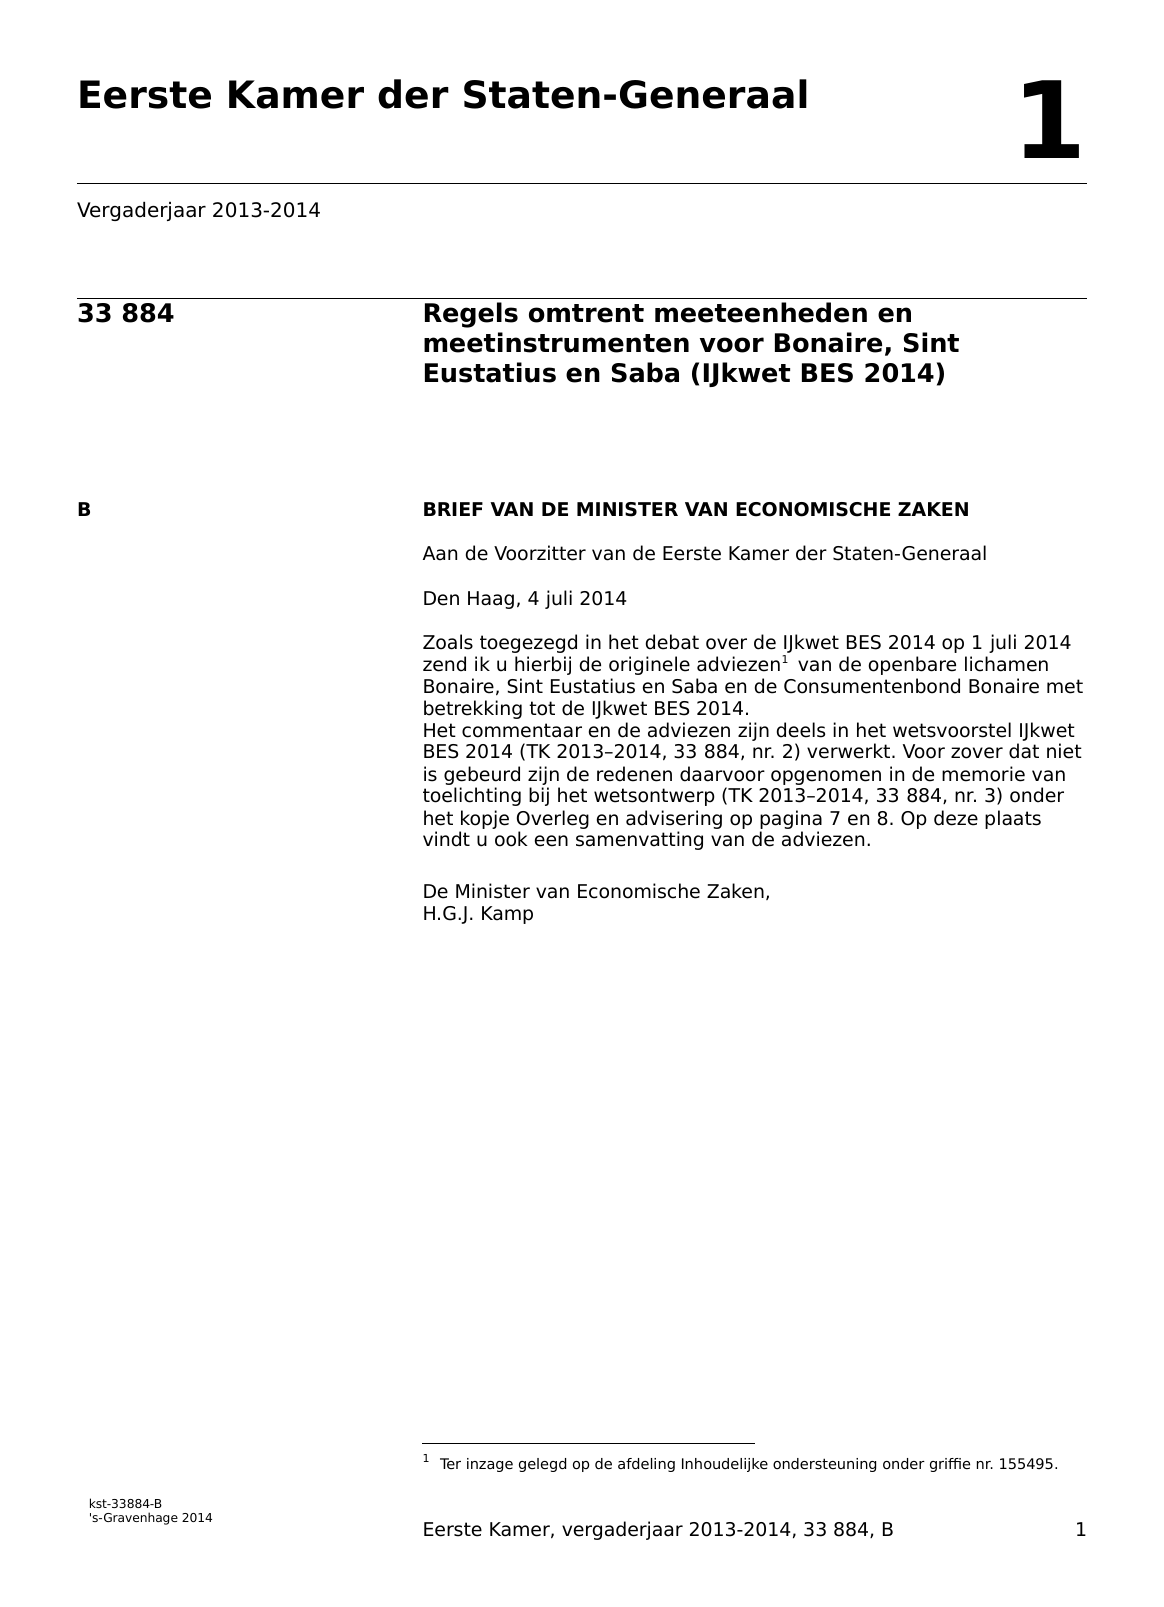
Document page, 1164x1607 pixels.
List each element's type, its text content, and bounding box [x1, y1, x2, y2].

text 's-Gravenhage 2014 [88, 1511, 323, 1525]
text Aan de Voorzitter van de Eerste Kamer der Staten-Generaal [422, 543, 1087, 565]
text kst-33884-B [88, 1497, 323, 1511]
text Ter inzage gelegd op de afdeling Inhoudelijke ondersteuning onder griffie nr. 155495. [422, 1452, 1087, 1474]
table_header Eerste Kamer der Staten-Generaal [77, 59, 886, 183]
text Het commentaar en de adviezen zijn deels in het wetsvoorstel IJkwet BES 2014 (TK 2013–2014, 33 884, nr. 2) verwerkt. Voor zover dat niet is gebeurd zijn de redenen daarvoor opgenomen in de memorie van toelichting bij het wetsontwerp (TK 2013–2014, 33 884, nr. 3) onder het kopje Overleg en advisering op pagina 7 en 8. Op deze plaats vindt u ook een samenvatting van de adviezen. [422, 719, 1087, 851]
subtitle 33 884 Regels omtrent meeteenheden en meetinstrumenten voor Bonaire, Sint Eustatius en Saba (IJkwet BES 2014) [77, 299, 1087, 388]
text Zoals toegezegd in het debat over de IJkwet BES 2014 op 1 juli 2014 zend ik u hierbij de originele adviezen van de openbare lichamen Bonaire, Sint Eustatius en Saba en de Consumentenbond Bonaire met betrekking tot de IJkwet BES 2014. [422, 632, 1087, 719]
text Den Haag, 4 juli 2014 [422, 587, 1087, 609]
table_header 1 [886, 59, 1087, 183]
text De Minister van Economische Zaken, H.G.J. Kamp [422, 881, 1087, 925]
table_cell Vergaderjaar 2013-2014 [77, 184, 1087, 298]
subtitle B BRIEF VAN DE MINISTER VAN ECONOMISCHE ZAKEN [77, 499, 1087, 521]
